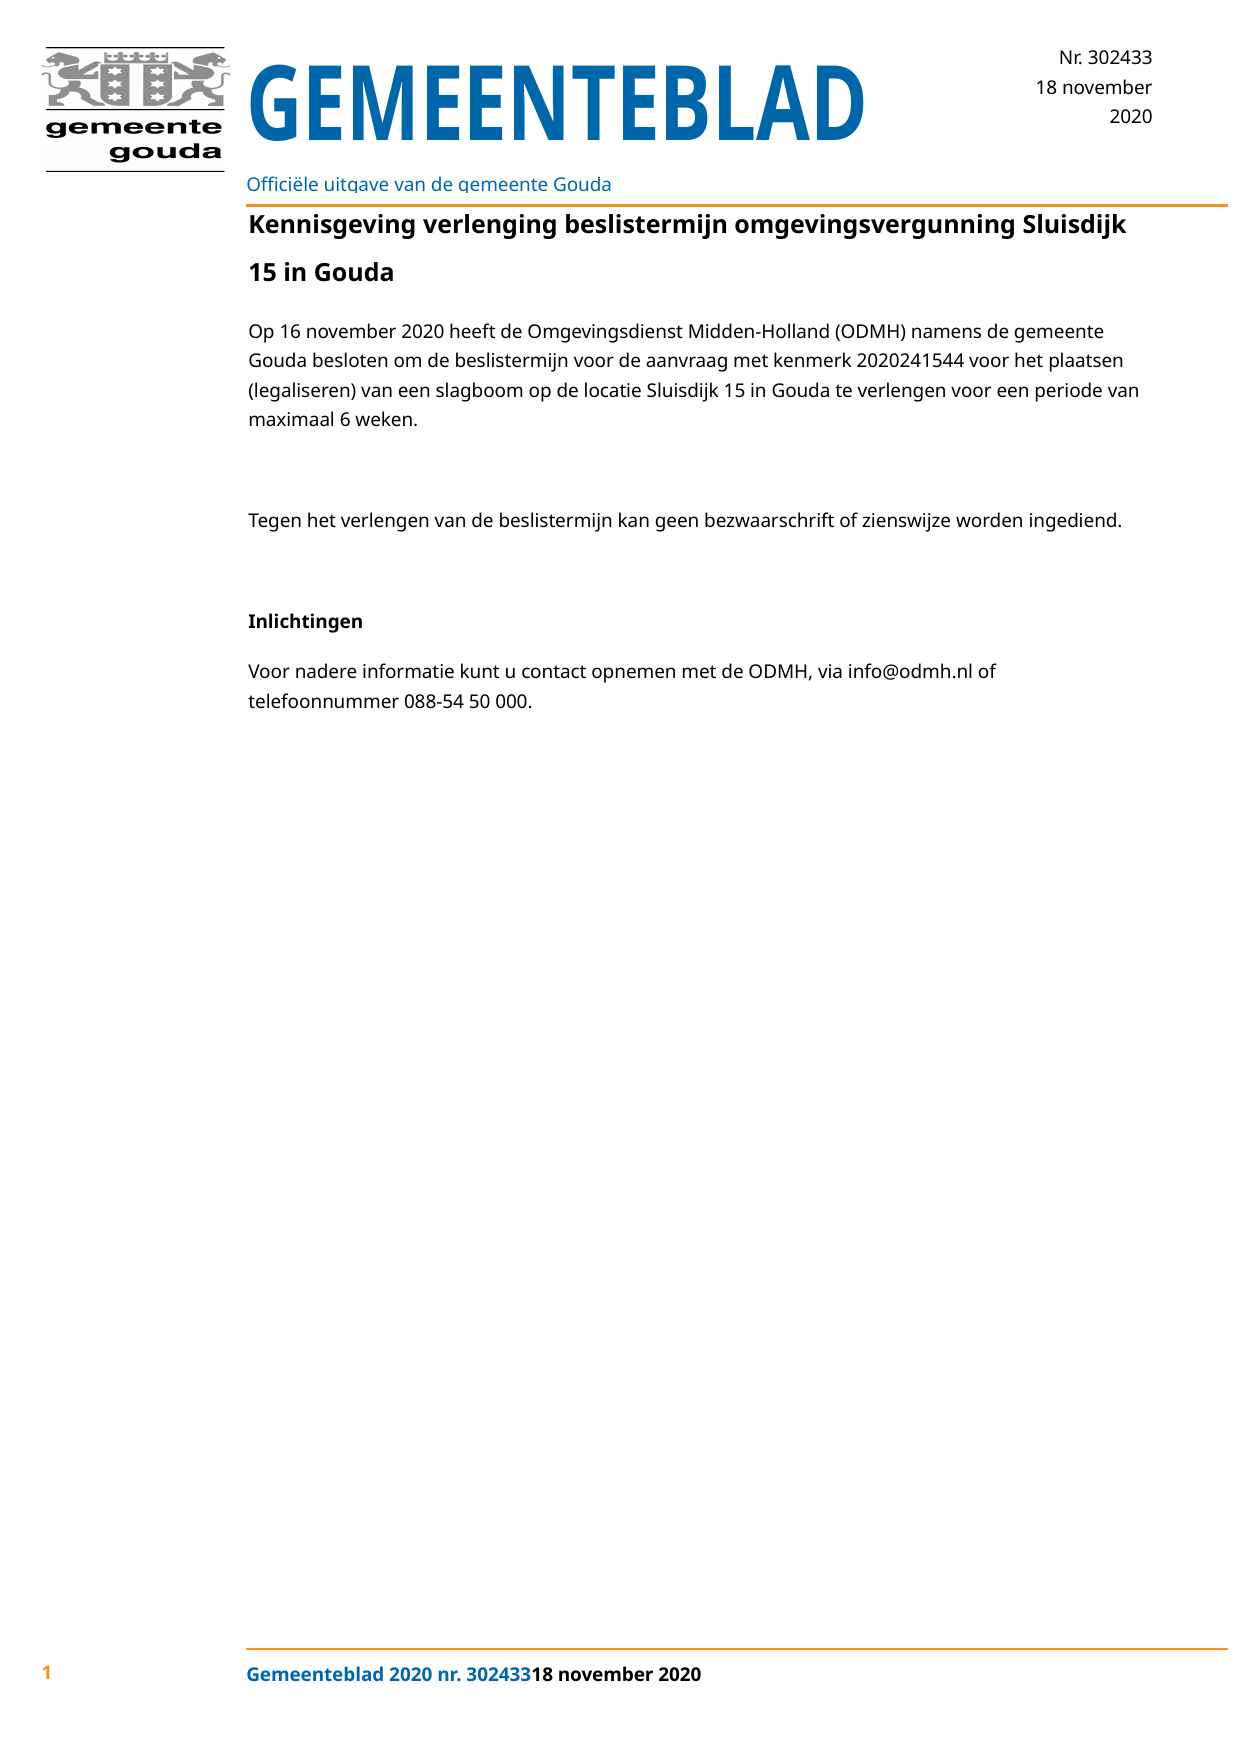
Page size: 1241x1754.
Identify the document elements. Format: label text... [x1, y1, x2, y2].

text Inlichtingen [248, 608, 1152, 634]
text Kennisgeving verlenging beslistermijn omgevingsvergunning Sluisdijk 15 in Gouda [248, 207, 1152, 288]
picture [41, 47, 231, 172]
text Tegen het verlengen van de beslistermijn kan geen bezwaarschrift of zienswijze worden ingediend. [248, 507, 1152, 533]
text Voor nadere informatie kunt u contact opnemen met de ODMH, via info@odmh.nl of telefoonnummer 088-54 50 000. [248, 659, 1152, 714]
text Op 16 november 2020 heeft de Omgevingsdienst Midden-Holland (ODMH) namens de gemeente Gouda besloten om de beslistermijn voor de aanvraag met kenmerk 2020241544 voor het plaatsen (legaliseren) van een slagboom op de locatie Sluisdijk 15 in Gouda te verlengen voor een periode van maximaal 6 weken. [248, 318, 1152, 432]
